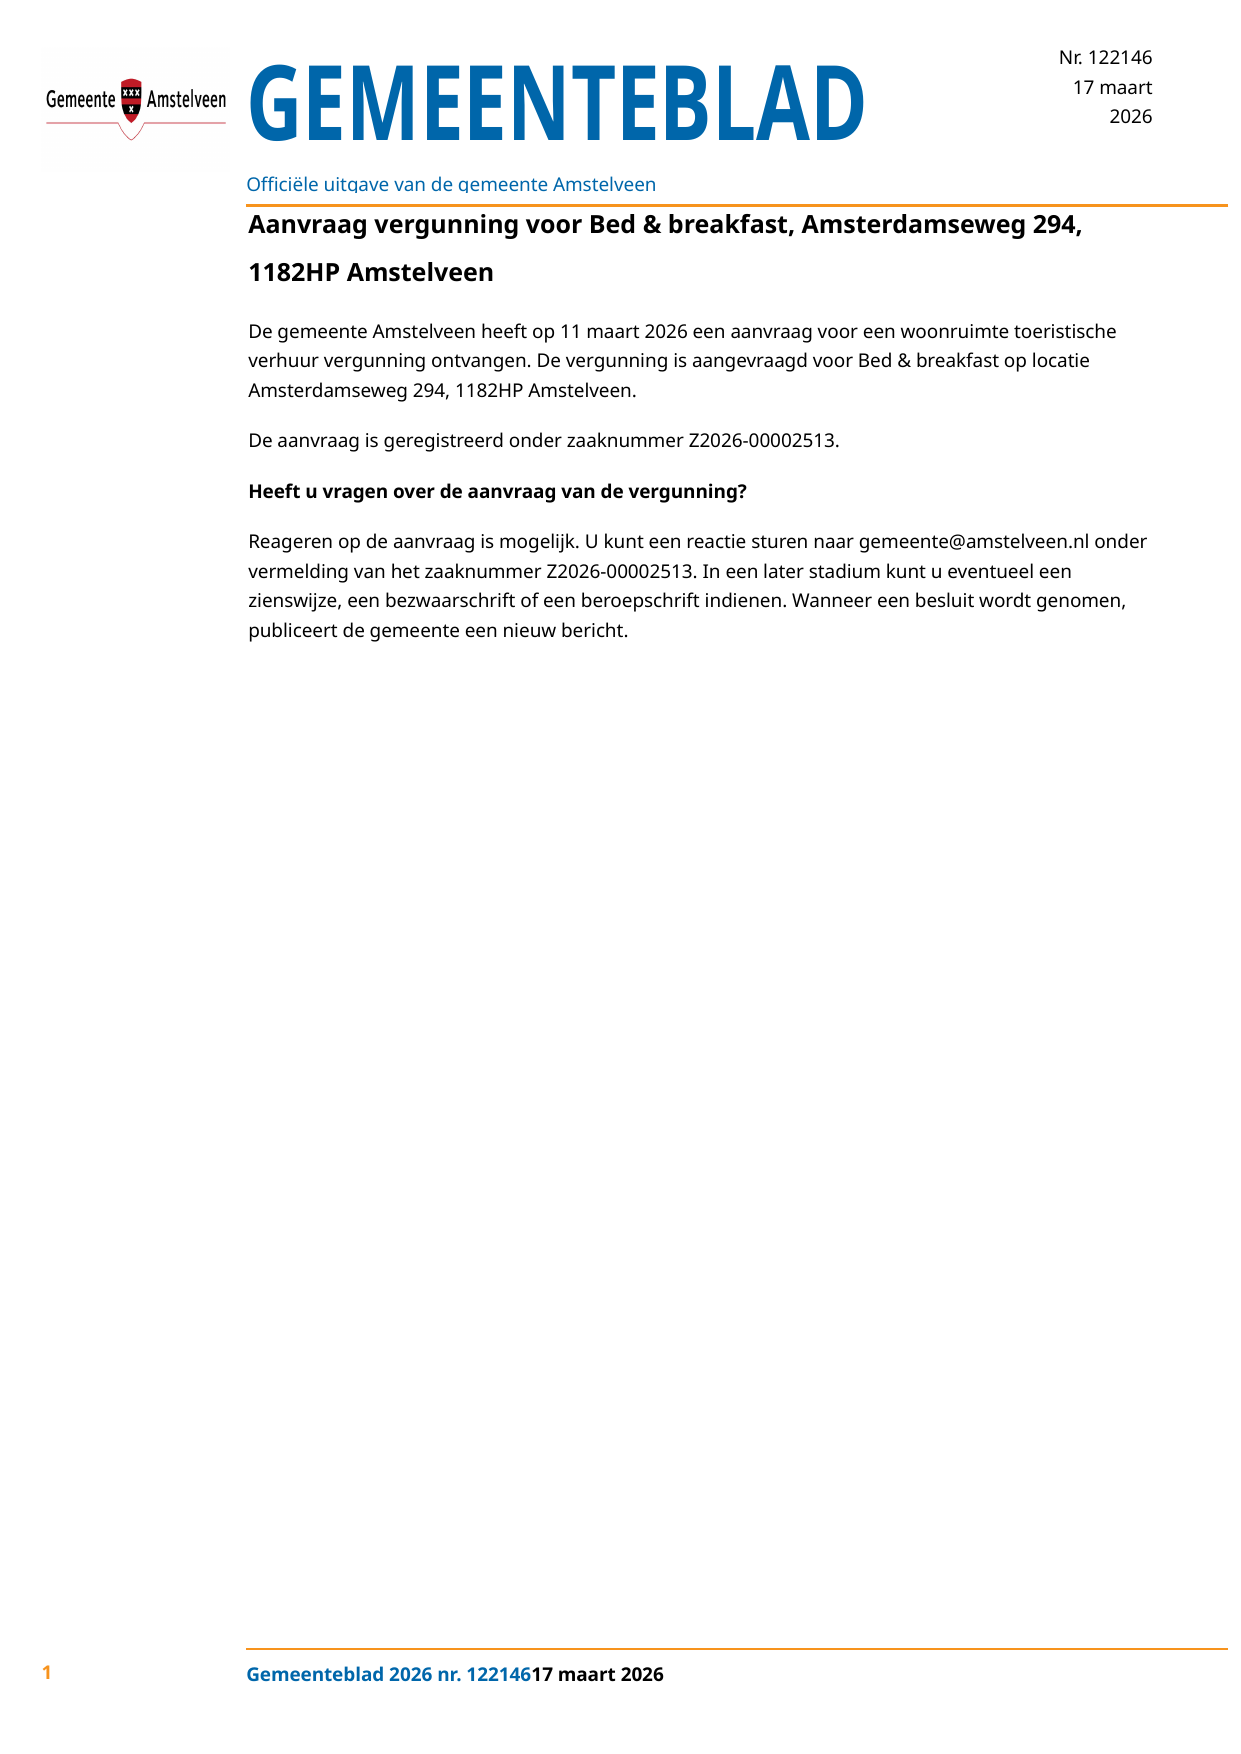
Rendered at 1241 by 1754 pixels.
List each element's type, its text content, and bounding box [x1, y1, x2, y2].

text Aanvraag vergunning voor Bed & breakfast, Amsterdamseweg 294, 1182HP Amstelveen [248, 207, 1152, 288]
text Heeft u vragen over de aanvraag van de vergunning? [248, 478, 1152, 504]
text De aanvraag is geregistreerd onder zaaknummer Z2026-00002513. [248, 427, 1152, 453]
text De gemeente Amstelveen heeft op 11 maart 2026 een aanvraag voor een woonruimte toeristische verhuur vergunning ontvangen. De vergunning is aangevraagd voor Bed & breakfast op locatie Amsterdamseweg 294, 1182HP Amstelveen. [248, 318, 1152, 403]
text Reageren op de aanvraag is mogelijk. U kunt een reactie sturen naar gemeente@amstelveen.nl onder vermelding van het zaaknummer Z2026-00002513. In een later stadium kunt u eventueel een zienswijze, een bezwaarschrift of een beroepschrift indienen. Wanneer een besluit wordt genomen, publiceert de gemeente een nieuw bericht. [248, 528, 1152, 643]
picture [41, 47, 231, 172]
